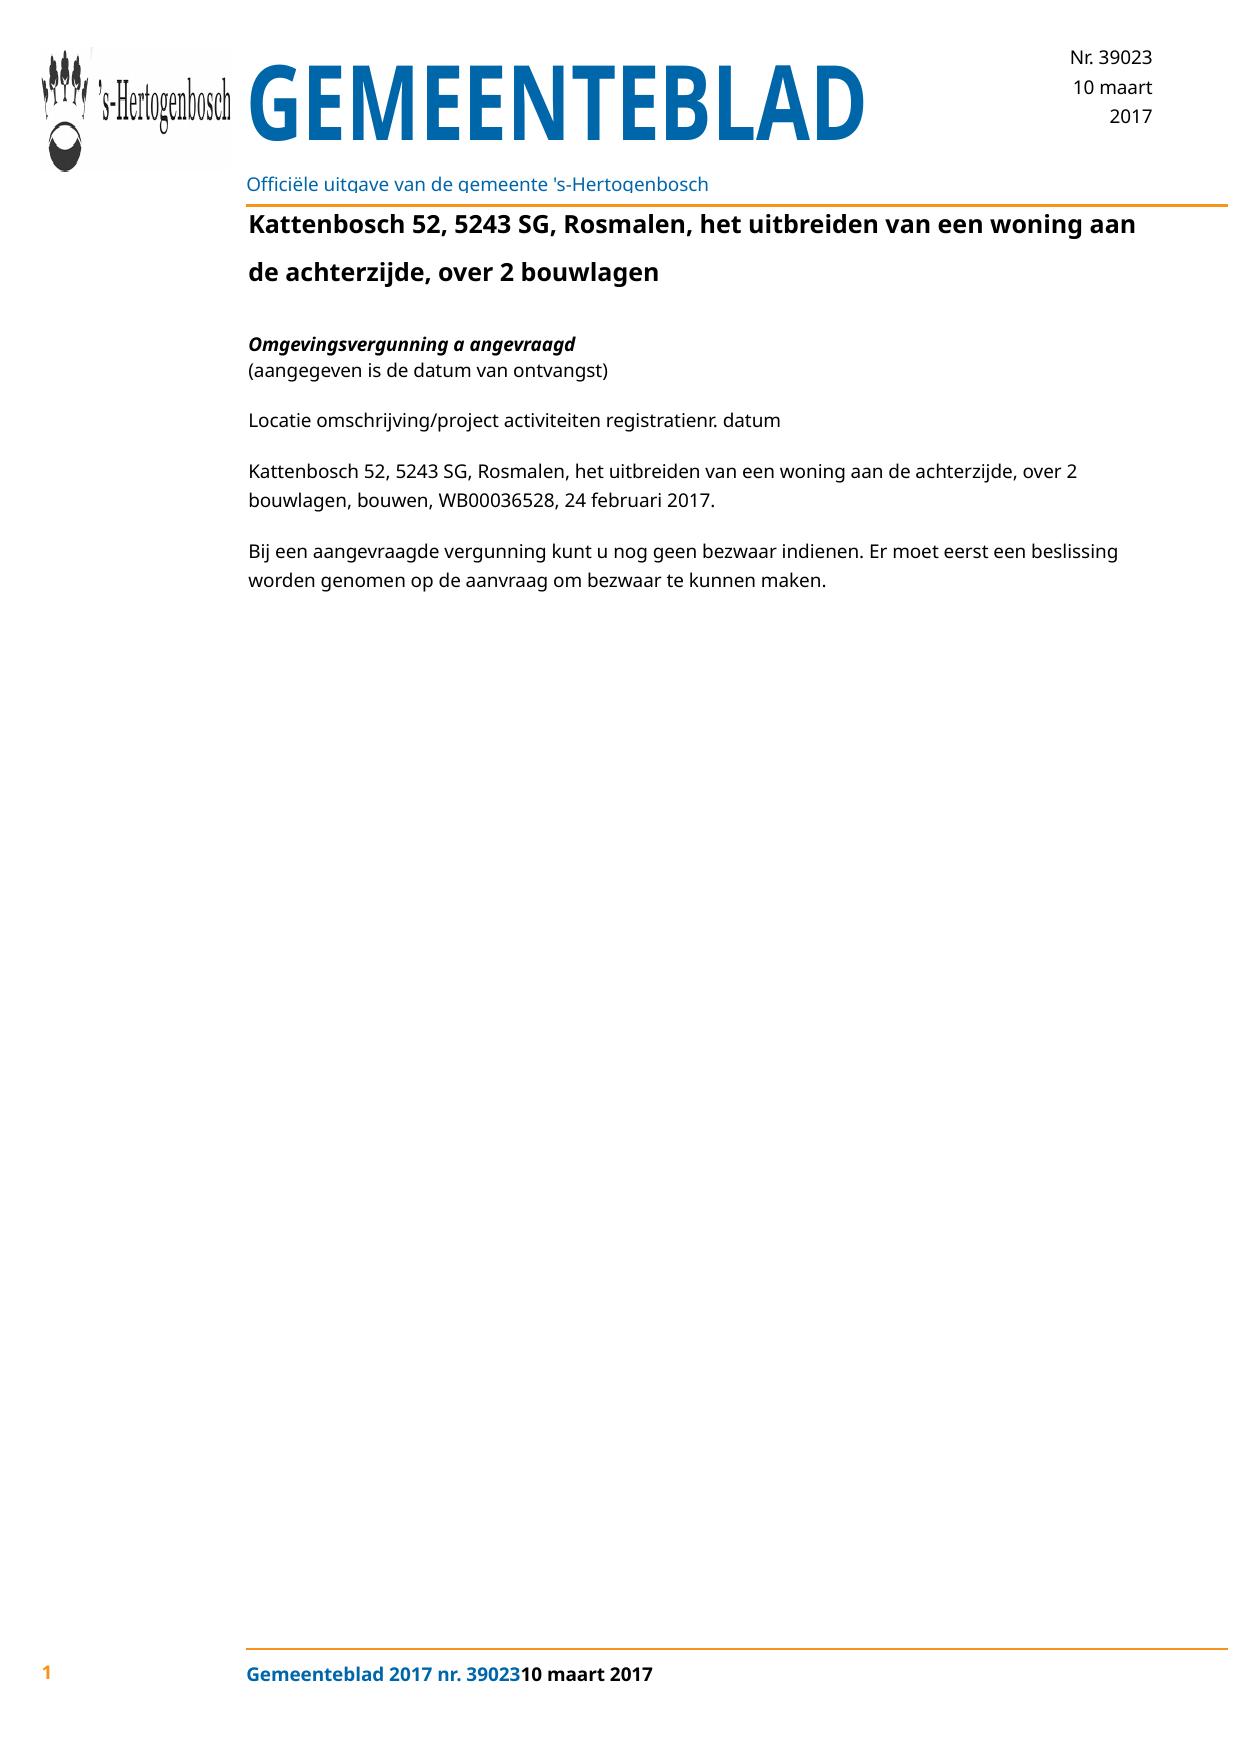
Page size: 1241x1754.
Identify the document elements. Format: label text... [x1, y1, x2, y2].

picture [41, 47, 231, 172]
text Bij een aangevraagde vergunning kunt u nog geen bezwaar indienen. Er moet eerst een beslissing worden genomen op de aanvraag om bezwaar te kunnen maken. [248, 538, 1152, 593]
text Kattenbosch 52, 5243 SG, Rosmalen, het uitbreiden van een woning aan de achterzijde, over 2 bouwlagen [248, 207, 1152, 288]
text Omgevingsvergunning a angevraagd [248, 331, 1152, 357]
text (aangegeven is de datum van ontvangst) [248, 357, 1152, 383]
text Kattenbosch 52, 5243 SG, Rosmalen, het uitbreiden van een woning aan de achterzijde, over 2 bouwlagen, bouwen, WB00036528, 24 februari 2017. [248, 458, 1152, 513]
text Locatie omschrijving/project activiteiten registratienr. datum [248, 408, 1152, 433]
